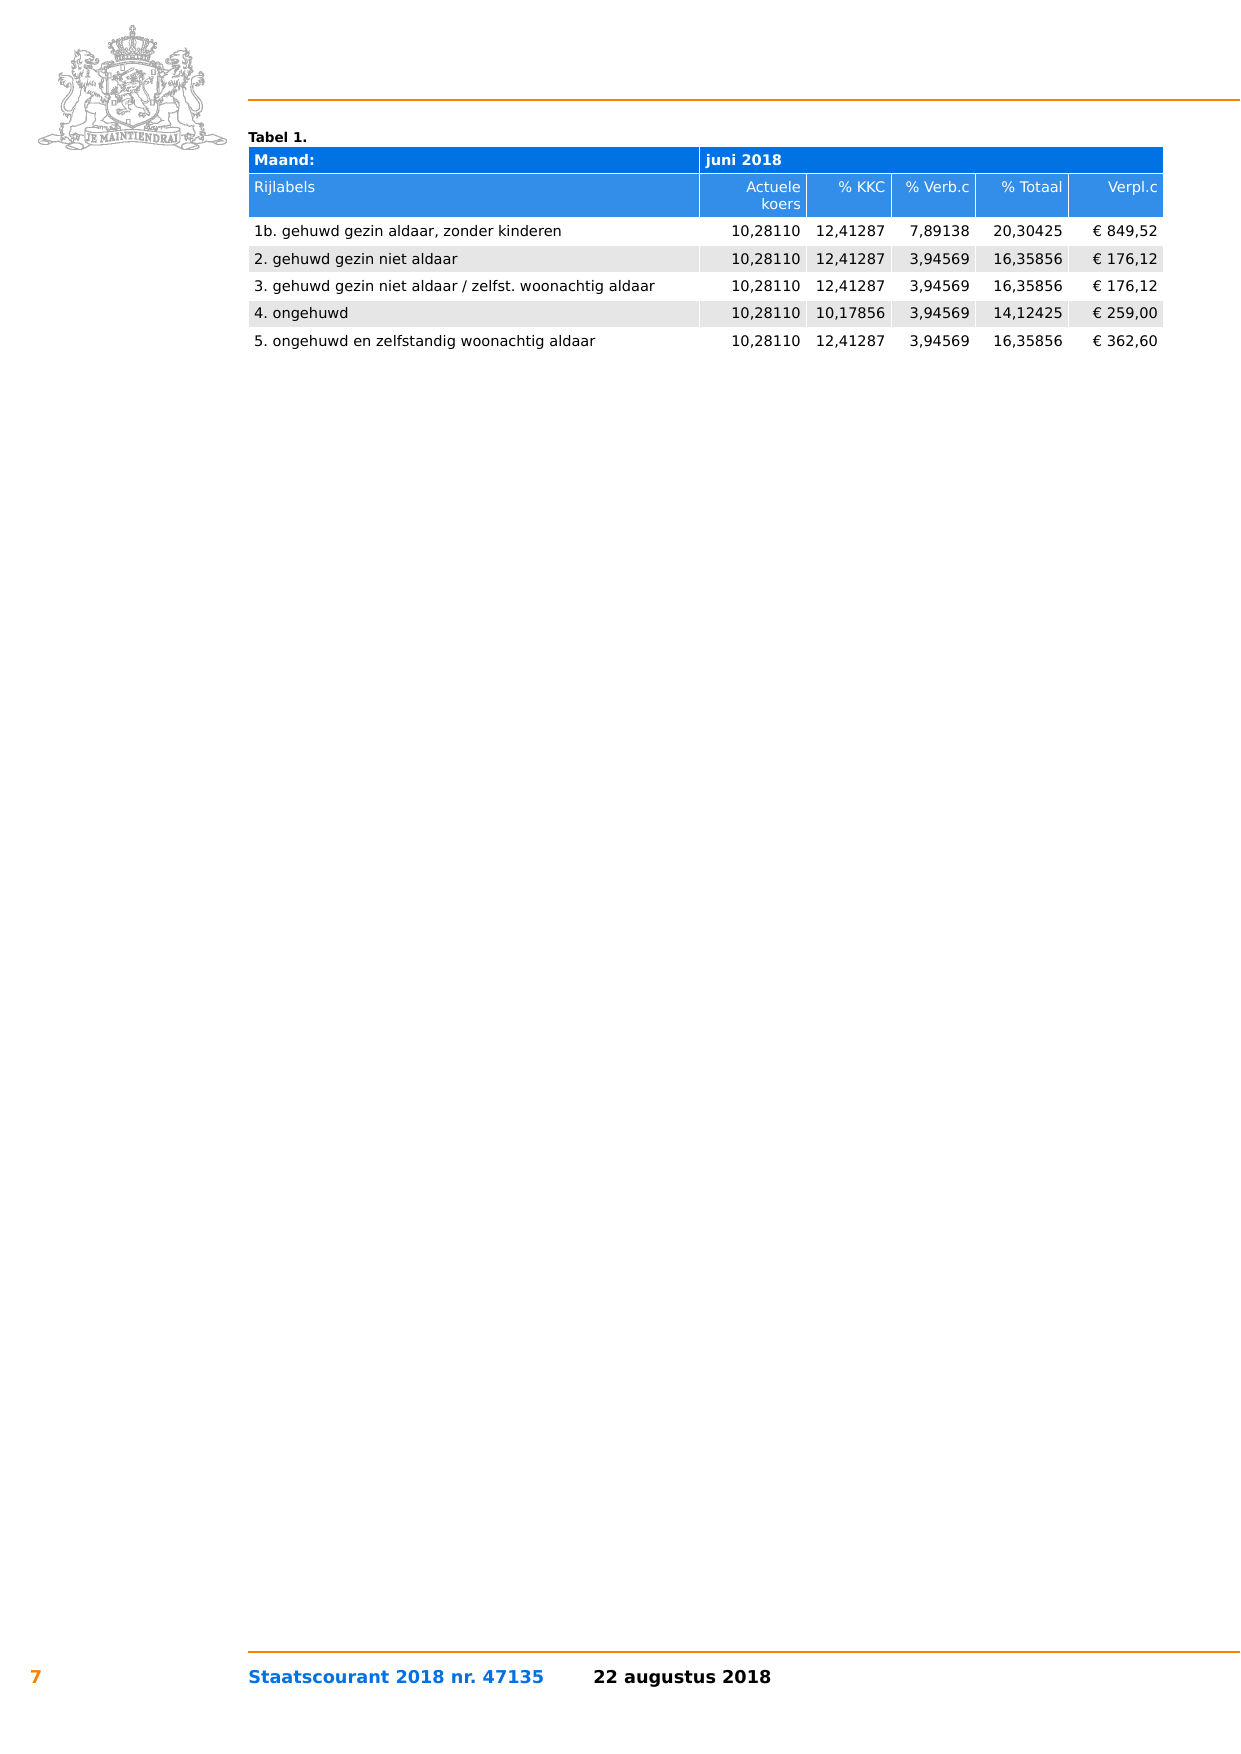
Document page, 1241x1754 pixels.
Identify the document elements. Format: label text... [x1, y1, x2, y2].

table_cell 16,35856 [976, 246, 1068, 272]
table_cell 14,12425 [976, 301, 1068, 327]
table_cell % Verb.c [892, 174, 975, 217]
table_cell 10,28110 [700, 328, 806, 354]
table_cell 7,89138 [892, 219, 975, 245]
table_cell € 362,60 [1069, 328, 1163, 354]
table_cell 3,94569 [892, 246, 975, 272]
picture [38, 25, 227, 150]
table_cell € 259,00 [1069, 301, 1163, 327]
table_cell Verpl.c [1069, 174, 1163, 217]
table_cell 16,35856 [976, 328, 1068, 354]
table_cell € 849,52 [1069, 219, 1163, 245]
table_cell Maand: [249, 147, 699, 173]
table_cell 10,28110 [700, 219, 806, 245]
table_cell 3,94569 [892, 273, 975, 299]
table_cell 10,28110 [700, 273, 806, 299]
table_cell 4. ongehuwd [249, 301, 699, 327]
table_cell 3,94569 [892, 328, 975, 354]
table_cell 10,28110 [700, 301, 806, 327]
table_cell 12,41287 [807, 273, 891, 299]
table_cell 5. ongehuwd en zelfstandig woonachtig aldaar [249, 328, 699, 354]
table_cell € 176,12 [1069, 273, 1163, 299]
table_cell 3,94569 [892, 301, 975, 327]
table_cell 3. gehuwd gezin niet aldaar / zelfst. woonachtig aldaar [249, 273, 699, 299]
table_cell € 176,12 [1069, 246, 1163, 272]
table_cell Rijlabels [249, 174, 699, 217]
table_cell 16,35856 [976, 273, 1068, 299]
table_cell 10,28110 [700, 246, 806, 272]
table_cell % KKC [807, 174, 891, 217]
table_cell 2. gehuwd gezin niet aldaar [249, 246, 699, 272]
table_cell % Totaal [976, 174, 1068, 217]
table_cell 12,41287 [807, 246, 891, 272]
table_cell 1b. gehuwd gezin aldaar, zonder kinderen [249, 219, 699, 245]
table_cell 12,41287 [807, 219, 891, 245]
table_cell 10,17856 [807, 301, 891, 327]
table_cell 20,30425 [976, 219, 1068, 245]
table_header Tabel 1. [248, 130, 1163, 146]
table_cell juni 2018 [700, 147, 1163, 173]
table_cell Actuele koers [700, 174, 806, 217]
table_cell 12,41287 [807, 328, 891, 354]
